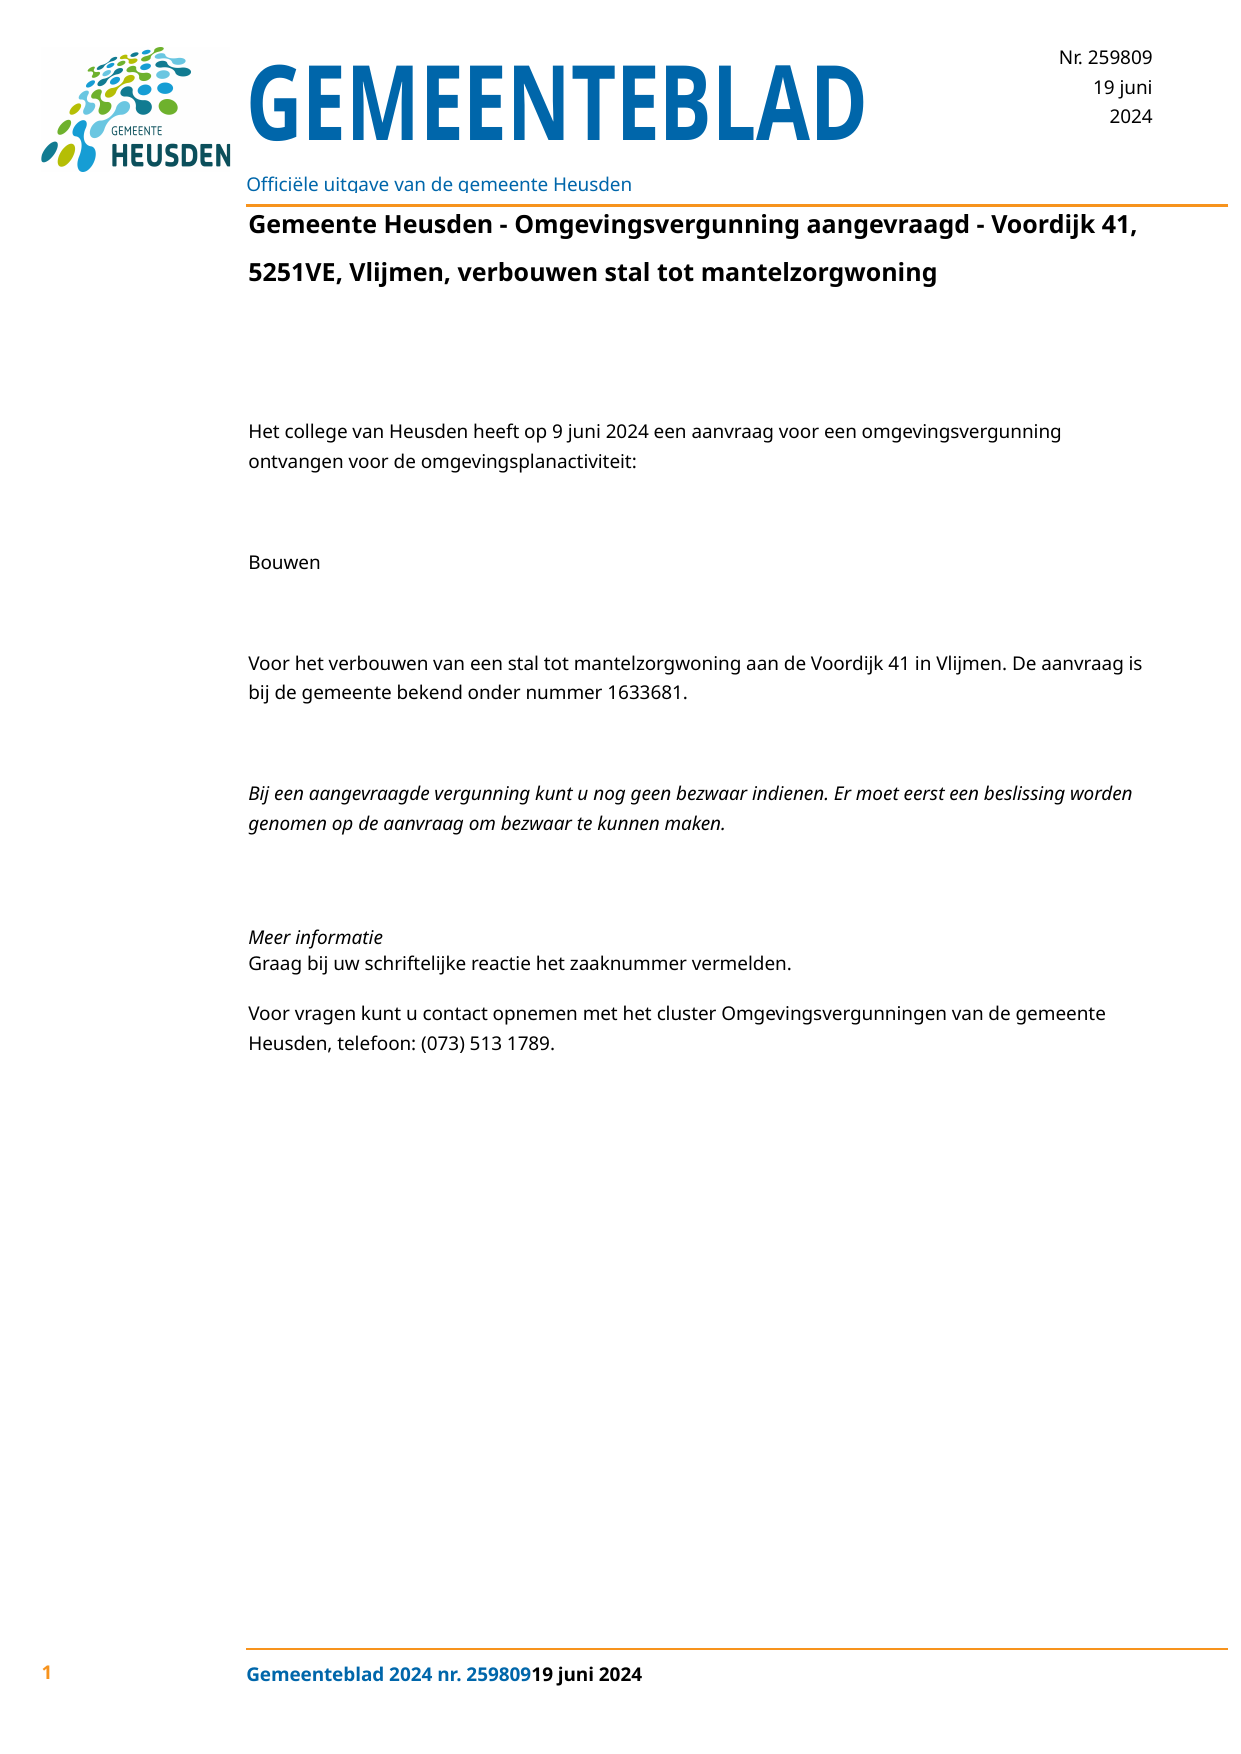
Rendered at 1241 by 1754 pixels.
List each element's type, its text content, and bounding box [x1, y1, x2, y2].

text Voor het verbouwen van een stal tot mantelzorgwoning aan de Voordijk 41 in Vlijmen. De aanvraag is bij de gemeente bekend onder nummer 1633681. [248, 650, 1152, 705]
text Gemeente Heusden - Omgevingsvergunning aangevraagd - Voordijk 41, 5251VE, Vlijmen, verbouwen stal tot mantelzorgwoning [248, 207, 1152, 288]
text Meer informatie [248, 924, 1152, 950]
text Bij een aangevraagde vergunning kunt u nog geen bezwaar indienen. Er moet eerst een beslissing worden genomen op de aanvraag om bezwaar te kunnen maken. [248, 780, 1152, 836]
text Bouwen [248, 549, 1152, 575]
text Voor vragen kunt u contact opnemen met het cluster Omgevingsvergunningen van de gemeente Heusden, telefoon: (073) 513 1789. [248, 1001, 1152, 1056]
picture [41, 47, 231, 172]
text Graag bij uw schriftelijke reactie het zaaknummer vermelden. [248, 950, 1152, 976]
text Het college van Heusden heeft op 9 juni 2024 een aanvraag voor een omgevingsvergunning ontvangen voor de omgevingsplanactiviteit: [248, 419, 1152, 474]
